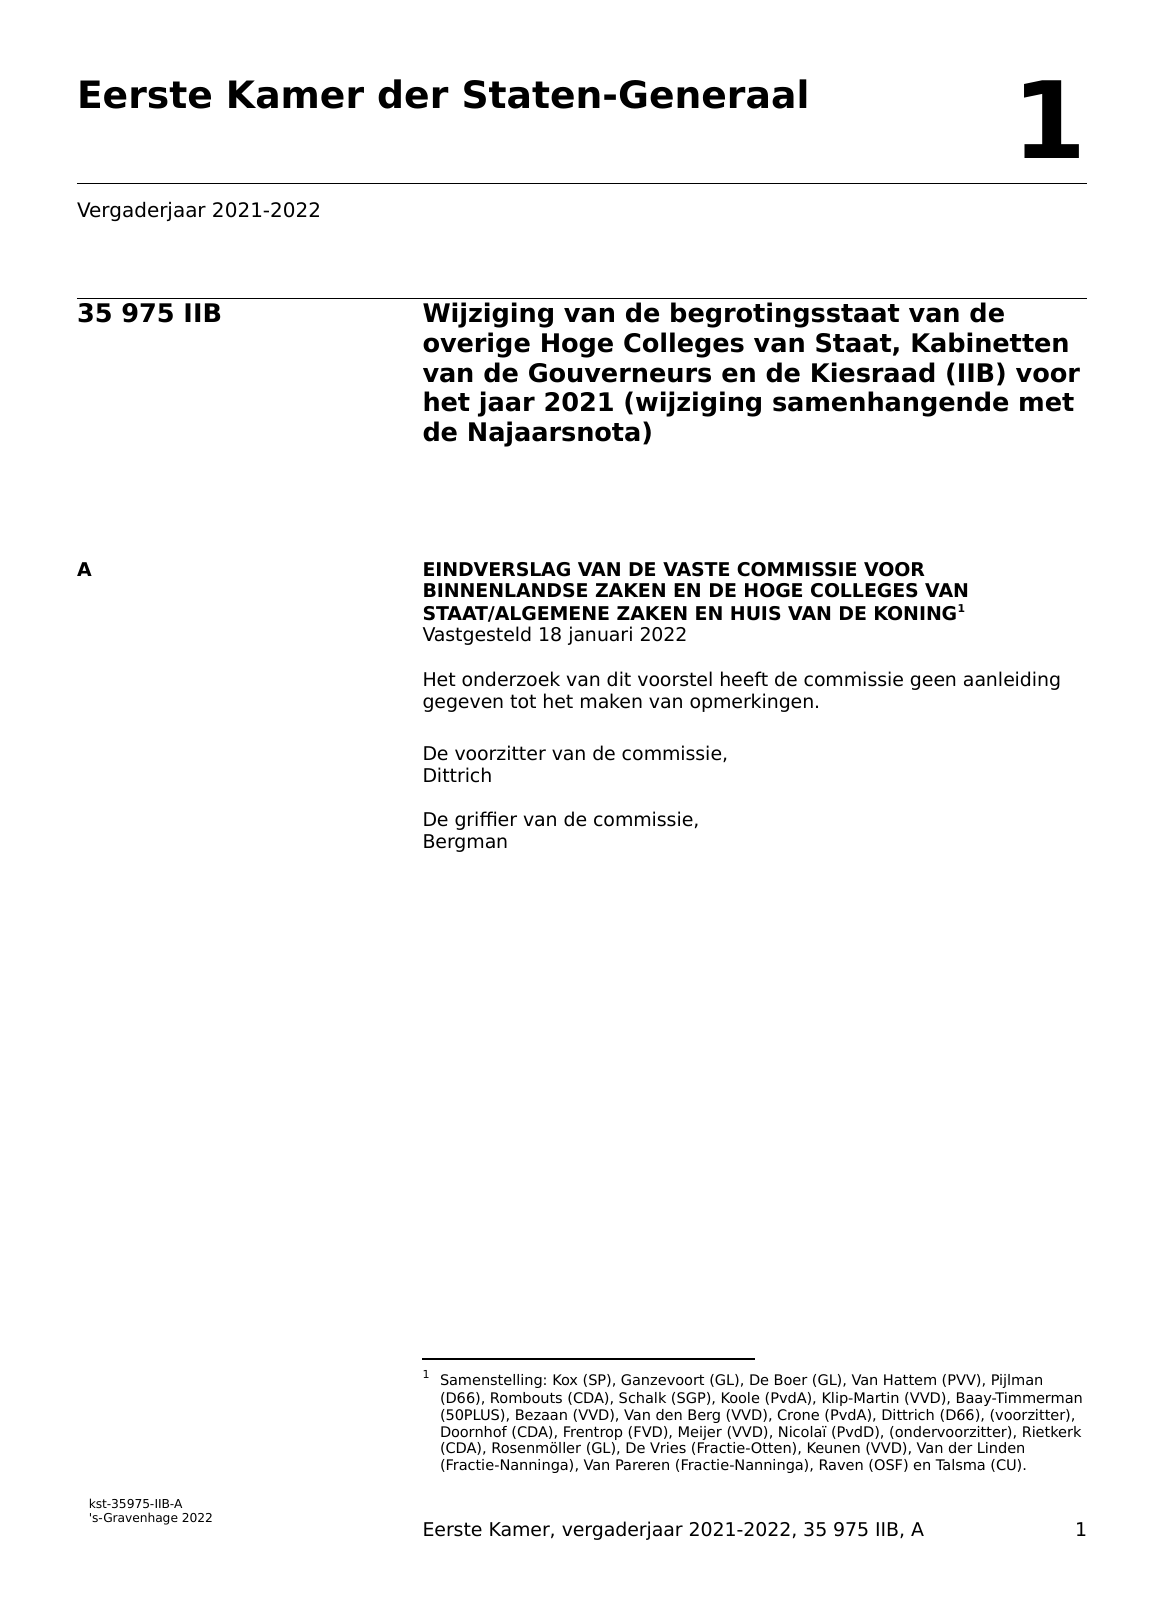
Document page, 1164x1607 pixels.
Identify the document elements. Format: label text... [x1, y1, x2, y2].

text De griffier van de commissie, Bergman [422, 809, 1087, 853]
text Samenstelling: Kox (SP), Ganzevoort (GL), De Boer (GL), Van Hattem (PVV), Pijlman (D66), Rombouts (CDA), Schalk (SGP), Koole (PvdA), Klip-Martin (VVD), Baay-Timmerman (50PLUS), Bezaan (VVD), Van den Berg (VVD), Crone (PvdA), Dittrich (D66), (voorzitter), Doornhof (CDA), Frentrop (FVD), Meijer (VVD), Nicolaï (PvdD), (ondervoorzitter), Rietkerk (CDA), Rosenmöller (GL), De Vries (Fractie-Otten), Keunen (VVD), Van der Linden (Fractie-Nanninga), Van Pareren (Fractie-Nanninga), Raven (OSF) en Talsma (CU). [422, 1368, 1087, 1474]
table_cell Vergaderjaar 2021-2022 [77, 184, 1087, 298]
text 's-Gravenhage 2022 [88, 1511, 323, 1525]
subtitle A EINDVERSLAG VAN DE VASTE COMMISSIE VOOR BINNENLANDSE ZAKEN EN DE HOGE COLLEGES VAN STAAT/ALGEMENE ZAKEN EN HUIS VAN DE KONING [77, 558, 1087, 624]
text kst-35975-IIB-A [88, 1497, 323, 1511]
table_header Eerste Kamer der Staten-Generaal [77, 59, 886, 183]
table_header 1 [886, 59, 1087, 183]
subtitle 35 975 IIB Wijziging van de begrotingsstaat van de overige Hoge Colleges van Staat, Kabinetten van de Gouverneurs en de Kiesraad (IIB) voor het jaar 2021 (wijziging samenhangende met de Najaarsnota) [77, 299, 1087, 447]
text De voorzitter van de commissie, Dittrich [422, 742, 1087, 786]
text Vastgesteld 18 januari 2022 [422, 624, 1087, 646]
text Het onderzoek van dit voorstel heeft de commissie geen aanleiding gegeven tot het maken van opmerkingen. [422, 668, 1087, 712]
